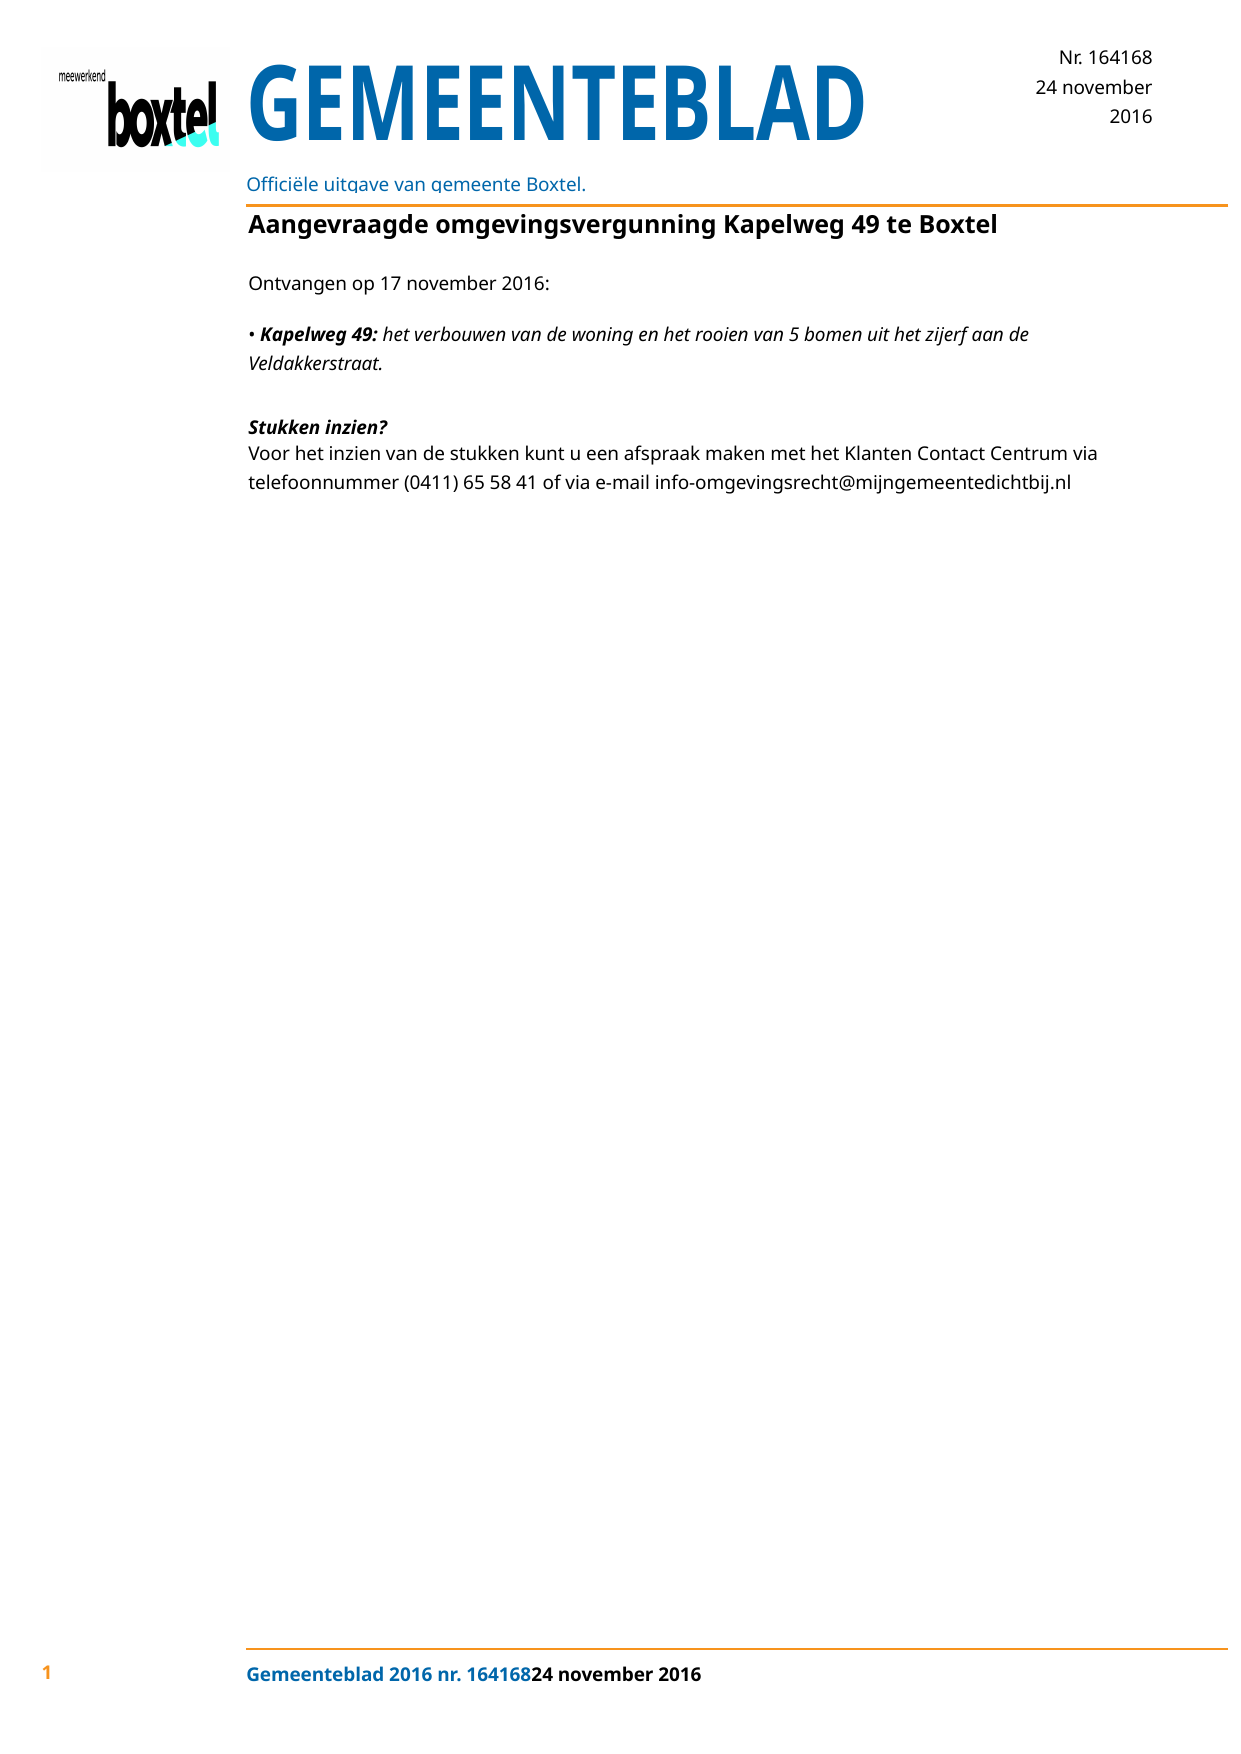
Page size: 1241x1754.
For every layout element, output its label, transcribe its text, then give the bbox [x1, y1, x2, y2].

text Voor het inzien van de stukken kunt u een afspraak maken met het Klanten Contact Centrum via telefoonnummer (0411) 65 58 41 of via e-mail info-omgevingsrecht@mijngemeentedichtbij.nl [248, 440, 1152, 495]
picture [41, 47, 231, 172]
text Ontvangen op 17 november 2016: [248, 270, 1152, 296]
text Stukken inzien? [248, 414, 1152, 440]
text • Kapelweg 49: het verbouwen van de woning en het rooien van 5 bomen uit het zijerf aan de Veldakkerstraat. [248, 321, 1152, 376]
text Aangevraagde omgevingsvergunning Kapelweg 49 te Boxtel [248, 207, 1152, 241]
